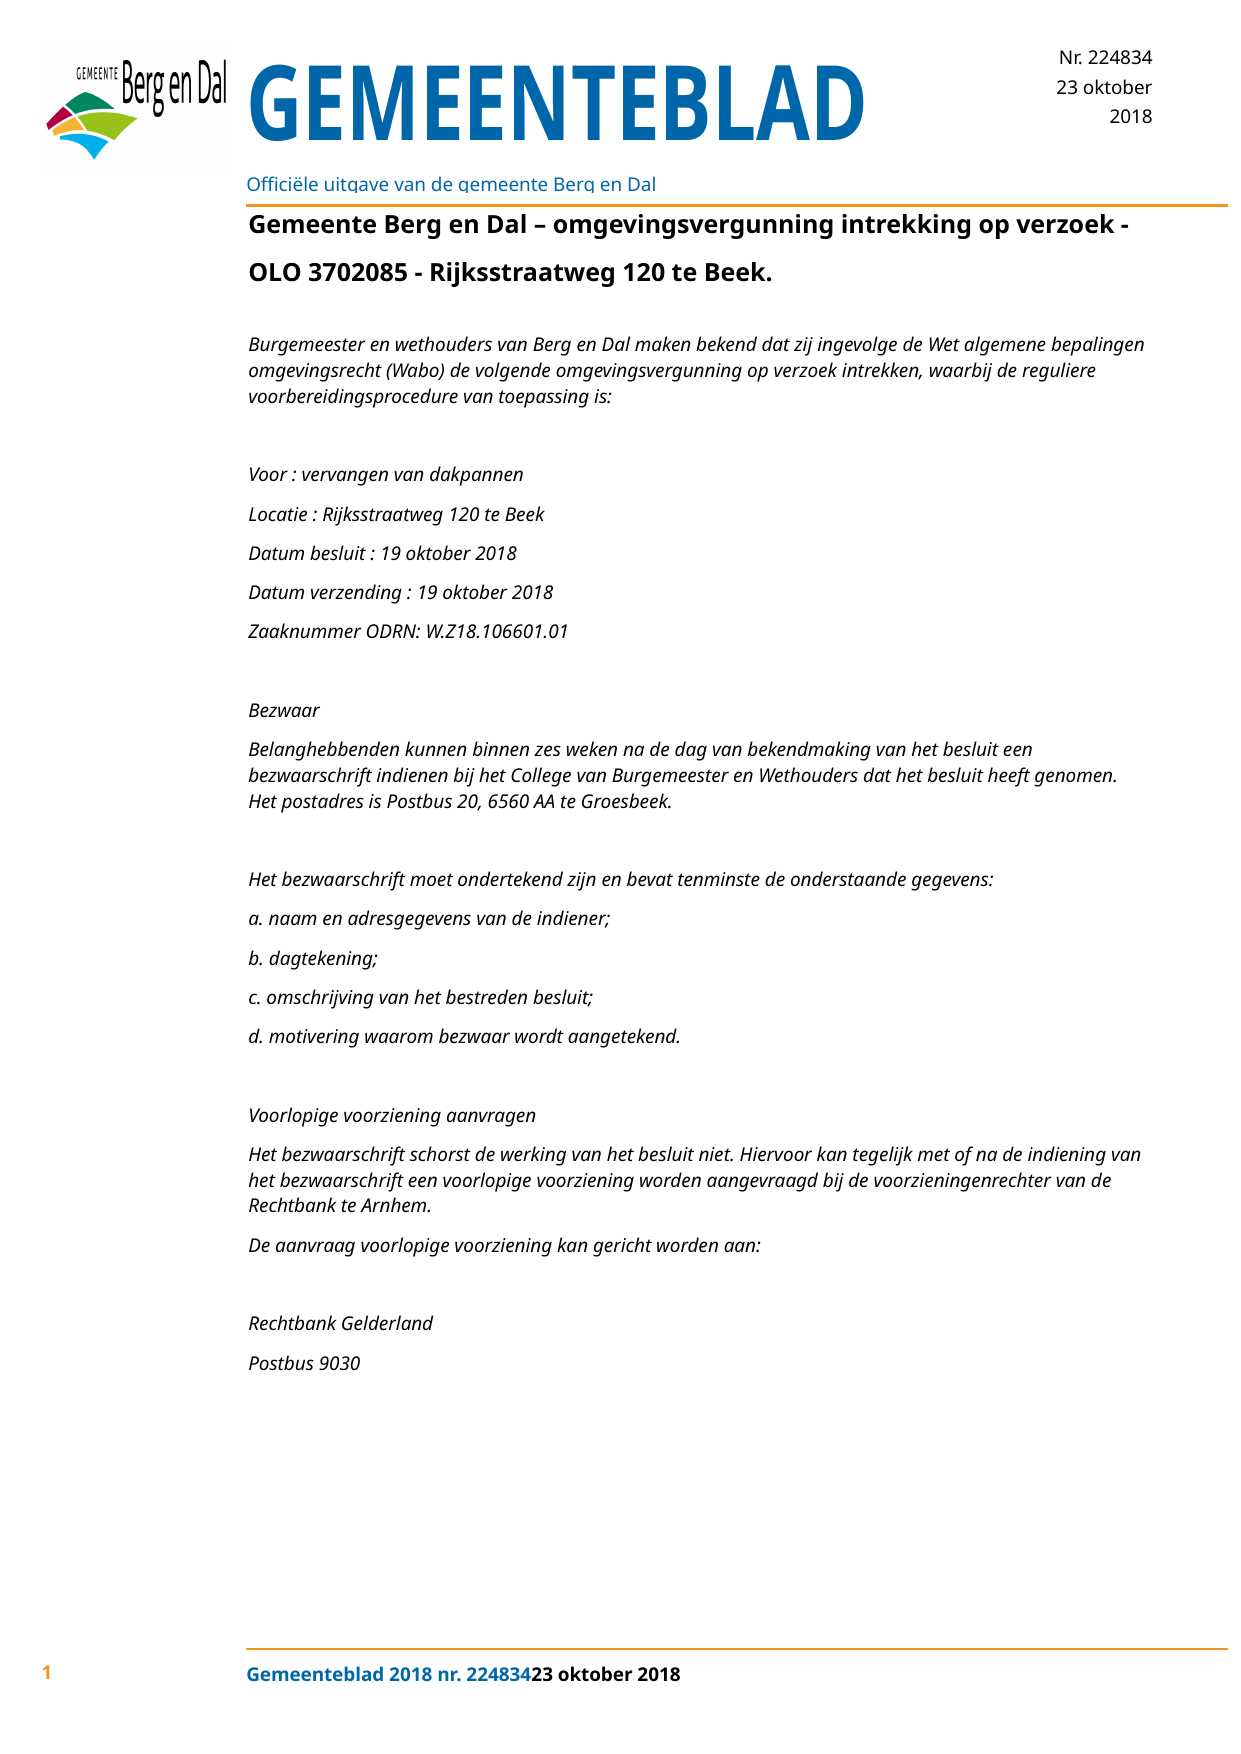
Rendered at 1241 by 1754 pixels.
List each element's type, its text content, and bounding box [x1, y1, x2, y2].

text Zaaknummer ODRN: W.Z18.106601.01 [248, 618, 1152, 644]
text Gemeente Berg en Dal – omgevingsvergunning intrekking op verzoek - OLO 3702085 - Rijksstraatweg 120 te Beek. [248, 207, 1152, 288]
text b. dagtekening; [248, 945, 1152, 971]
text c. omschrijving van het bestreden besluit; [248, 984, 1152, 1010]
text Rechtbank Gelderland [248, 1311, 1152, 1336]
text Datum besluit : 19 oktober 2018 [248, 540, 1152, 566]
text Het bezwaarschrift moet ondertekend zijn en bevat tenminste de onderstaande gegevens: [248, 866, 1152, 892]
text Voorlopige voorziening aanvragen [248, 1102, 1152, 1128]
text Datum verzending : 19 oktober 2018 [248, 579, 1152, 605]
text Postbus 9030 [248, 1350, 1152, 1376]
picture [41, 47, 231, 172]
text Bezwaar [248, 697, 1152, 723]
text Locatie : Rijksstraatweg 120 te Beek [248, 501, 1152, 526]
text Het bezwaarschrift schorst de werking van het besluit niet. Hiervoor kan tegelijk met of na de indiening van het bezwaarschrift een voorlopige voorziening worden aangevraagd bij de voorzieningenrechter van de Rechtbank te Arnhem. [248, 1141, 1152, 1218]
text d. motivering waarom bezwaar wordt aangetekend. [248, 1023, 1152, 1049]
text Voor : vervangen van dakpannen [248, 461, 1152, 487]
text De aanvraag voorlopige voorziening kan gericht worden aan: [248, 1232, 1152, 1258]
text Burgemeester en wethouders van Berg en Dal maken bekend dat zij ingevolge de Wet algemene bepalingen omgevingsrecht (Wabo) de volgende omgevingsvergunning op verzoek intrekken, waarbij de reguliere voorbereidingsprocedure van toepassing is: [248, 331, 1152, 409]
text a. naam en adresgegevens van de indiener; [248, 906, 1152, 931]
text Belanghebbenden kunnen binnen zes weken na de dag van bekendmaking van het besluit een bezwaarschrift indienen bij het College van Burgemeester en Wethouders dat het besluit heeft genomen. Het postadres is Postbus 20, 6560 AA te Groesbeek. [248, 736, 1152, 813]
